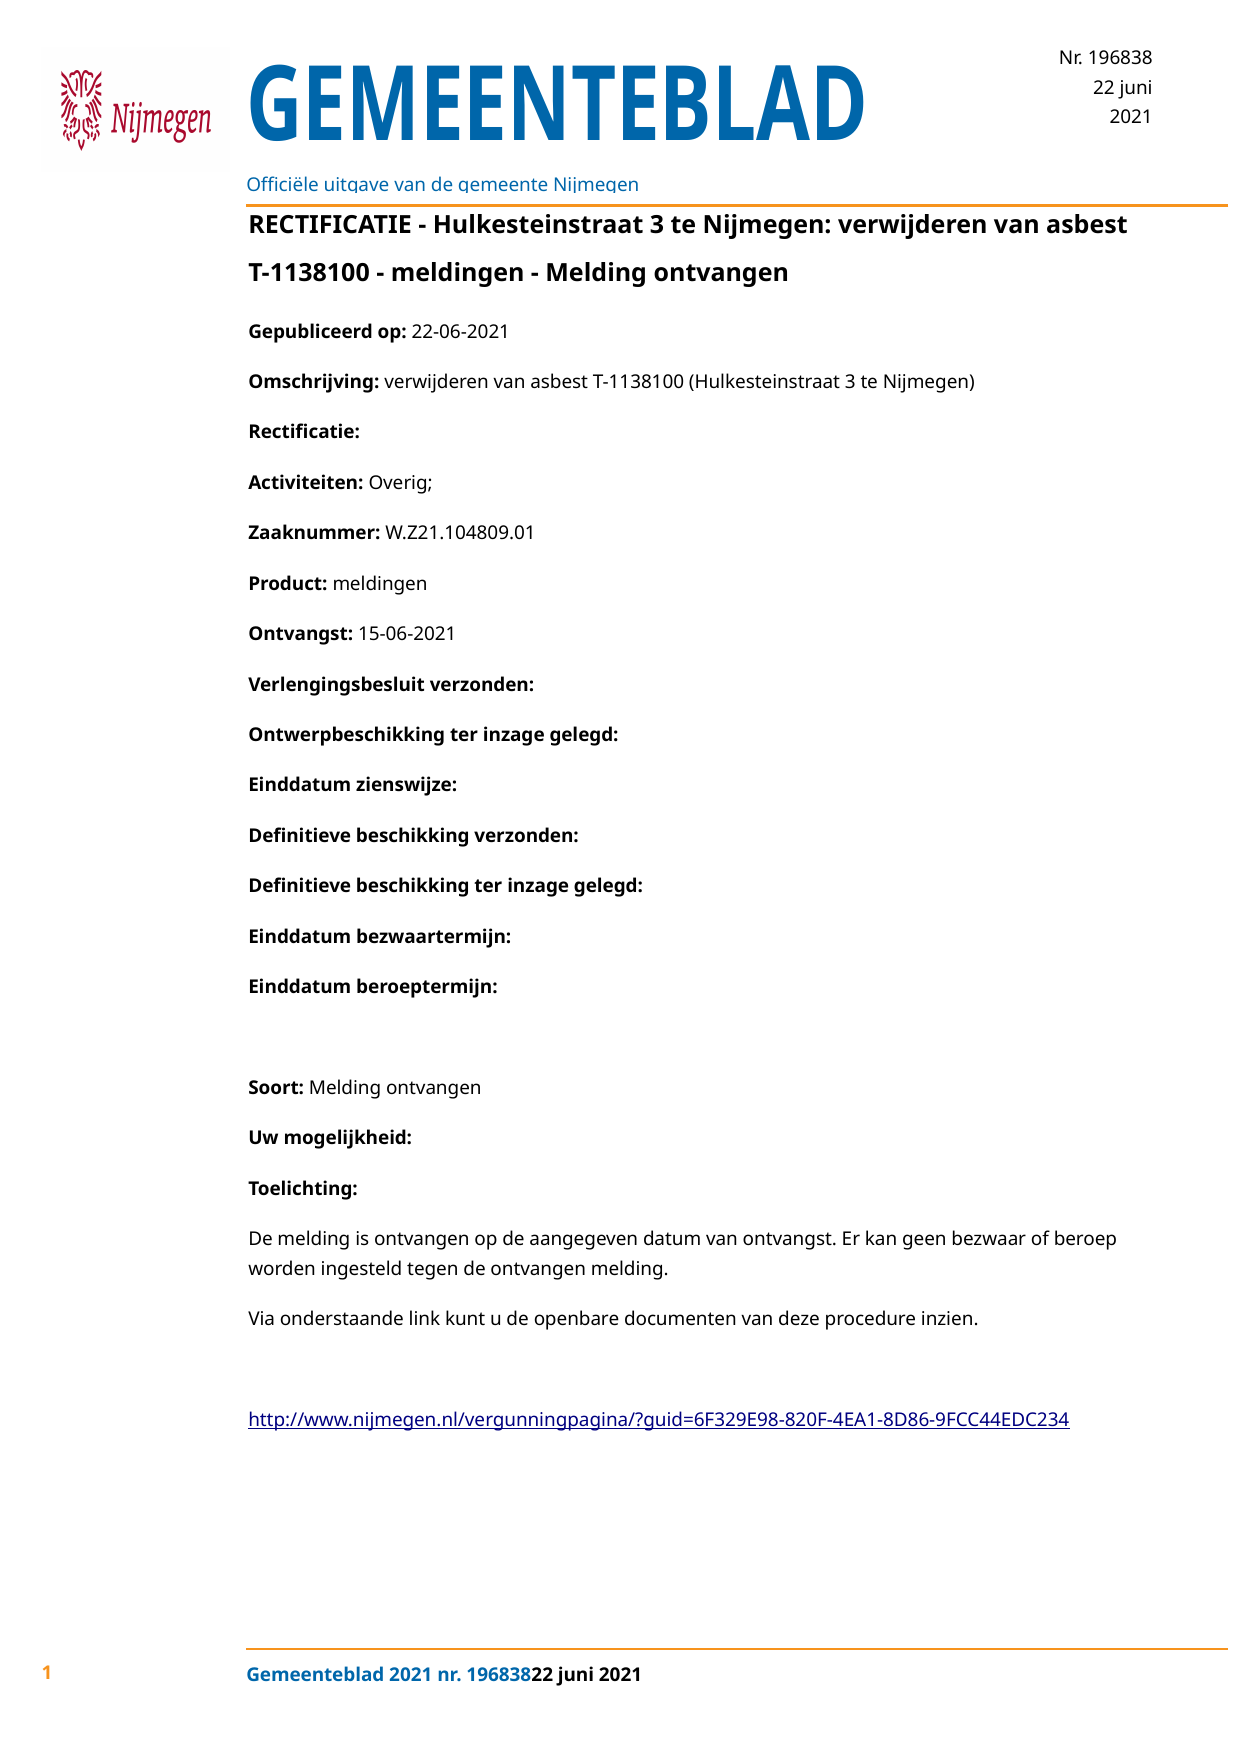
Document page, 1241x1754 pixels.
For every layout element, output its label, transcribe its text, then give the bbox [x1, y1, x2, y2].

text Ontwerpbeschikking ter inzage gelegd: [248, 721, 1152, 747]
text Definitieve beschikking verzonden: [248, 822, 1152, 848]
text Einddatum beroeptermijn: [248, 973, 1152, 999]
picture [41, 47, 231, 172]
text Verlengingsbesluit verzonden: [248, 671, 1152, 697]
text Toelichting: [248, 1175, 1152, 1201]
text Rectificatie: [248, 419, 1152, 444]
text RECTIFICATIE - Hulkesteinstraat 3 te Nijmegen: verwijderen van asbest T-1138100 - meldingen - Melding ontvangen [248, 207, 1152, 288]
text Definitieve beschikking ter inzage gelegd: [248, 872, 1152, 898]
text Omschrijving: verwijderen van asbest T-1138100 (Hulkesteinstraat 3 te Nijmegen) [248, 368, 1152, 394]
text Soort: Melding ontvangen [248, 1074, 1152, 1100]
text Einddatum bezwaartermijn: [248, 923, 1152, 949]
text Via onderstaande link kunt u de openbare documenten van deze procedure inzien. [248, 1305, 1152, 1331]
text Zaaknummer: W.Z21.104809.01 [248, 519, 1152, 545]
text Gepubliceerd op: 22-06-2021 [248, 318, 1152, 344]
text Ontvangst: 15-06-2021 [248, 620, 1152, 646]
text http://www.nijmegen.nl/vergunningpagina/?guid=6F329E98-820F-4EA1-8D86-9FCC44EDC234 [248, 1406, 1152, 1432]
text Einddatum zienswijze: [248, 772, 1152, 797]
text Product: meldingen [248, 570, 1152, 596]
text Activiteiten: Overig; [248, 469, 1152, 495]
text Uw mogelijkheid: [248, 1124, 1152, 1150]
text De melding is ontvangen op de aangegeven datum van ontvangst. Er kan geen bezwaar of beroep worden ingesteld tegen de ontvangen melding. [248, 1225, 1152, 1281]
